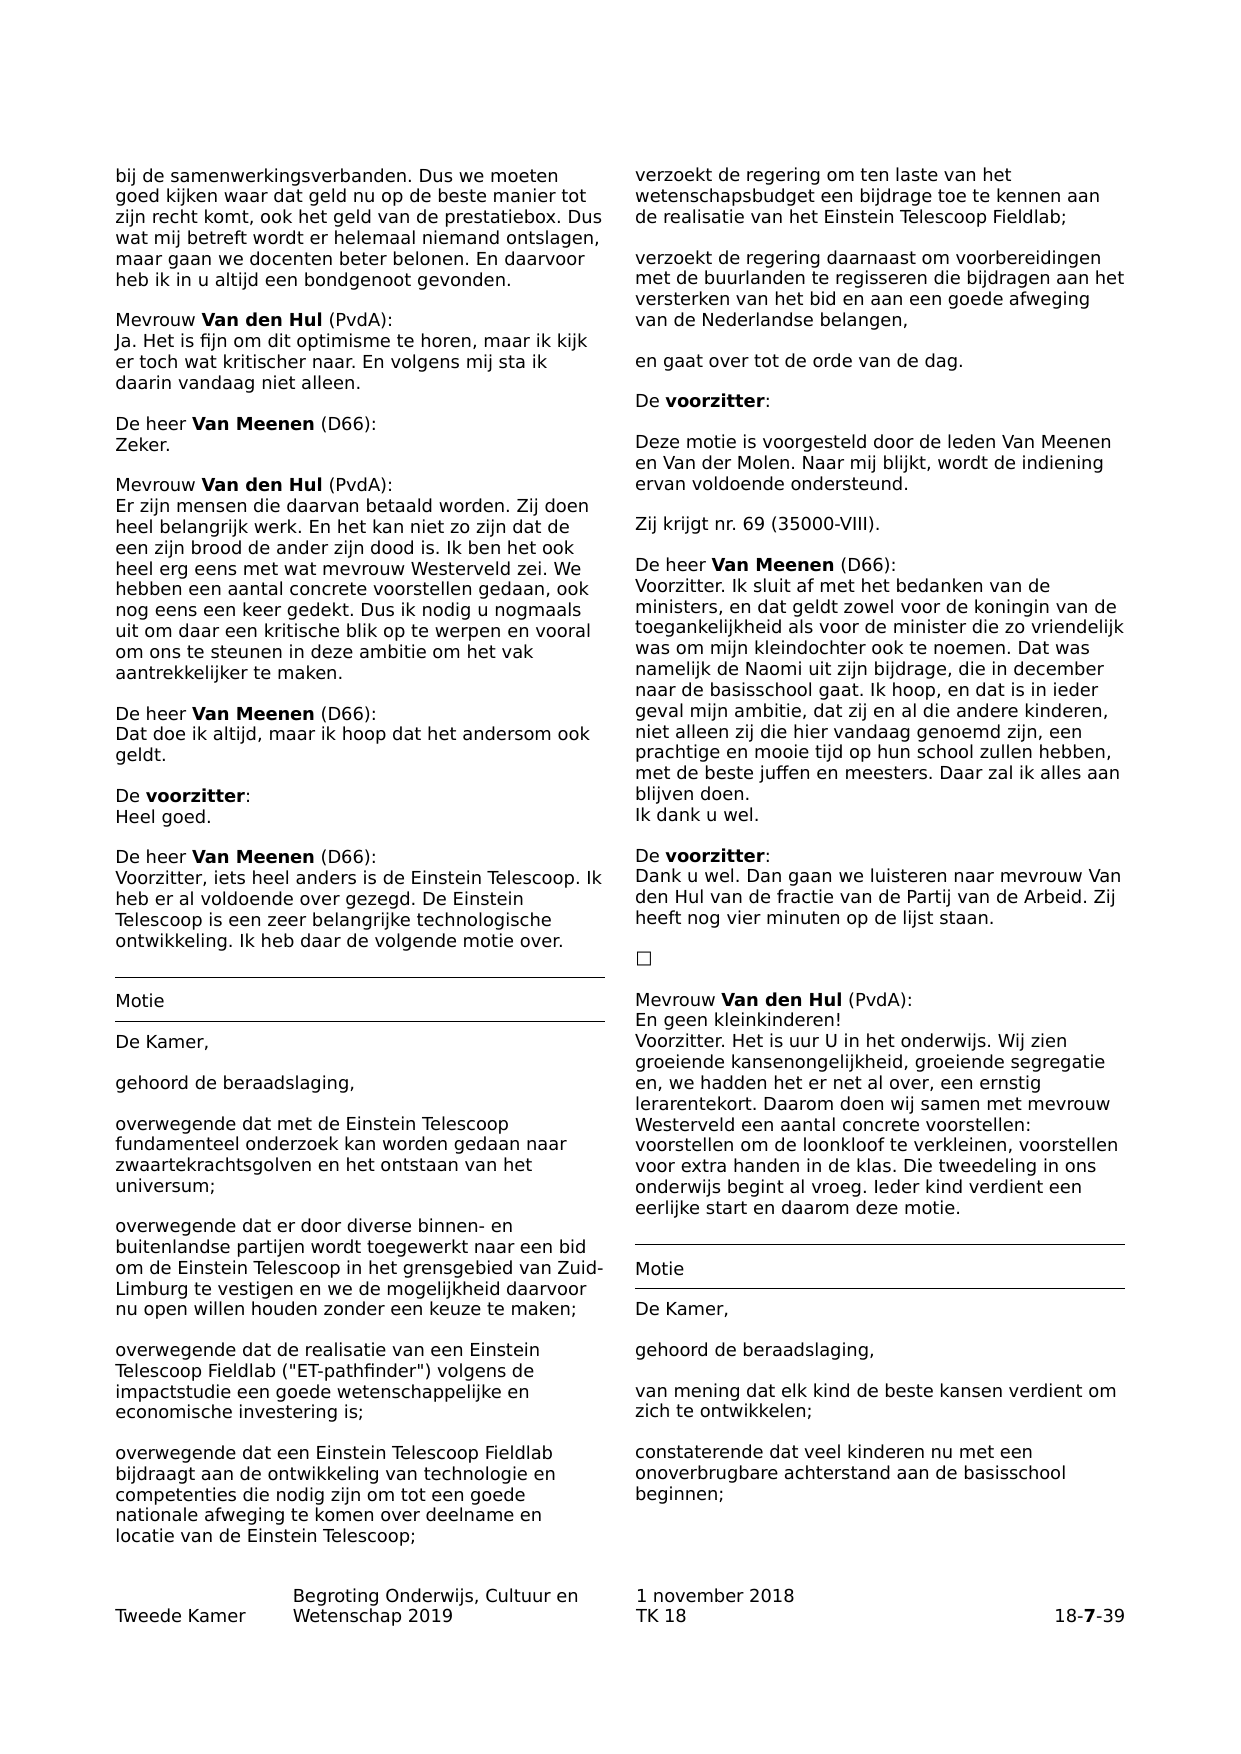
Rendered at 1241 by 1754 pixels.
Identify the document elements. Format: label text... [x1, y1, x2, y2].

text Voorzitter, iets heel anders is de Einstein Telescoop. Ik heb er al voldoende over gezegd. De Einstein Telescoop is een zeer belangrijke technologische ontwikkeling. Ik heb daar de volgende motie over. [115, 868, 605, 951]
text Er zijn mensen die daarvan betaald worden. Zij doen heel belangrijk werk. En het kan niet zo zijn dat de een zijn brood de ander zijn dood is. Ik ben het ook heel erg eens met wat mevrouw Westerveld zei. We hebben een aantal concrete voorstellen gedaan, ook nog eens een keer gedekt. Dus ik nodig u nogmaals uit om daar een kritische blik op te werpen en vooral om ons te steunen in deze ambitie om het vak aantrekkelijker te maken. [115, 496, 605, 683]
text overwegende dat de realisatie van een Einstein Telescoop Fieldlab ("ET-pathfinder") volgens de impactstudie een goede wetenschappelijke en economische investering is; [115, 1340, 605, 1423]
text Motie [115, 991, 605, 1012]
text Ik dank u wel. [635, 805, 1125, 826]
text Zij krijgt nr. 69 (35000-VIII). [635, 514, 1125, 535]
text Dat doe ik altijd, maar ik hoop dat het andersom ook geldt. [115, 724, 605, 766]
text Ja. Het is fijn om dit optimisme te horen, maar ik kijk er toch wat kritischer naar. En volgens mij sta ik daarin vandaag niet alleen. [115, 331, 605, 393]
text De heer Van Meenen (D66): [115, 847, 605, 868]
text Deze motie is voorgesteld door de leden Van Meenen en Van der Molen. Naar mij blijkt, wordt de indiening ervan voldoende ondersteund. [635, 432, 1125, 494]
text Dank u wel. Dan gaan we luisteren naar mevrouw Van den Hul van de fractie van de Partij van de Arbeid. Zij heeft nog vier minuten op de lijst staan. [635, 866, 1125, 929]
text overwegende dat met de Einstein Telescoop fundamenteel onderzoek kan worden gedaan naar zwaartekrachtsgolven en het ontstaan van het universum; [115, 1113, 605, 1196]
text Mevrouw Van den Hul (PvdA): [635, 989, 1125, 1010]
text Voorzitter. Ik sluit af met het bedanken van de ministers, en dat geldt zowel voor de koningin van de toegankelijkheid als voor de minister die zo vriendelijk was om mijn kleindochter ook te noemen. Dat was namelijk de Naomi uit zijn bijdrage, die in december naar de basisschool gaat. Ik hoop, en dat is in ieder geval mijn ambitie, dat zij en al die andere kinderen, niet alleen zij die hier vandaag genoemd zijn, een prachtige en mooie tijd op hun school zullen hebben, met de beste juffen en meesters. Daar zal ik alles aan blijven doen. [635, 576, 1125, 805]
text De voorzitter: [635, 391, 1125, 412]
text De Kamer, [115, 1032, 605, 1053]
text van mening dat elk kind de beste kansen verdient om zich te ontwikkelen; [635, 1381, 1125, 1422]
text Motie [635, 1258, 1125, 1279]
text Voorzitter. Het is uur U in het onderwijs. Wij zien groeiende kansenongelijkheid, groeiende segregatie en, we hadden het er net al over, een ernstig lerarentekort. Daarom doen wij samen met mevrouw Westerveld een aantal concrete voorstellen: voorstellen om de loonkloof te verkleinen, voorstellen voor extra handen in de klas. Die tweedeling in ons onderwijs begint al vroeg. Ieder kind verdient een eerlijke start en daarom deze motie. [635, 1031, 1125, 1218]
text Mevrouw Van den Hul (PvdA): [115, 475, 605, 496]
text De voorzitter: [115, 786, 605, 806]
text En geen kleinkinderen! [635, 1010, 1125, 1031]
text gehoord de beraadslaging, [635, 1340, 1125, 1361]
text verzoekt de regering om ten laste van het wetenschapsbudget een bijdrage toe te kennen aan de realisatie van het Einstein Telescoop Fieldlab; [635, 165, 1125, 227]
text ⬜ [635, 949, 1125, 969]
text verzoekt de regering daarnaast om voorbereidingen met de buurlanden te regisseren die bijdragen aan het versterken van het bid en aan een goede afweging van de Nederlandse belangen, [635, 247, 1125, 330]
text De voorzitter: [635, 846, 1125, 866]
text bij de samenwerkingsverbanden. Dus we moeten goed kijken waar dat geld nu op de beste manier tot zijn recht komt, ook het geld van de prestatiebox. Dus wat mij betreft wordt er helemaal niemand ontslagen, maar gaan we docenten beter belonen. En daarvoor heb ik in u altijd een bondgenoot gevonden. [115, 165, 605, 290]
text gehoord de beraadslaging, [115, 1073, 605, 1093]
text De heer Van Meenen (D66): [635, 555, 1125, 576]
text Mevrouw Van den Hul (PvdA): [115, 310, 605, 331]
text overwegende dat er door diverse binnen- en buitenlandse partijen wordt toegewerkt naar een bid om de Einstein Telescoop in het grensgebied van Zuid-Limburg te vestigen en we de mogelijkheid daarvoor nu open willen houden zonder een keuze te maken; [115, 1216, 605, 1320]
text Heel goed. [115, 806, 605, 827]
text De Kamer, [635, 1299, 1125, 1320]
text constaterende dat veel kinderen nu met een onoverbrugbare achterstand aan de basisschool beginnen; [635, 1442, 1125, 1504]
text Zeker. [115, 434, 605, 455]
text overwegende dat een Einstein Telescoop Fieldlab bijdraagt aan de ontwikkeling van technologie en competenties die nodig zijn om tot een goede nationale afweging te komen over deelname en locatie van de Einstein Telescoop; [115, 1443, 605, 1547]
text en gaat over tot de orde van de dag. [635, 350, 1125, 371]
text De heer Van Meenen (D66): [115, 703, 605, 724]
text De heer Van Meenen (D66): [115, 413, 605, 434]
